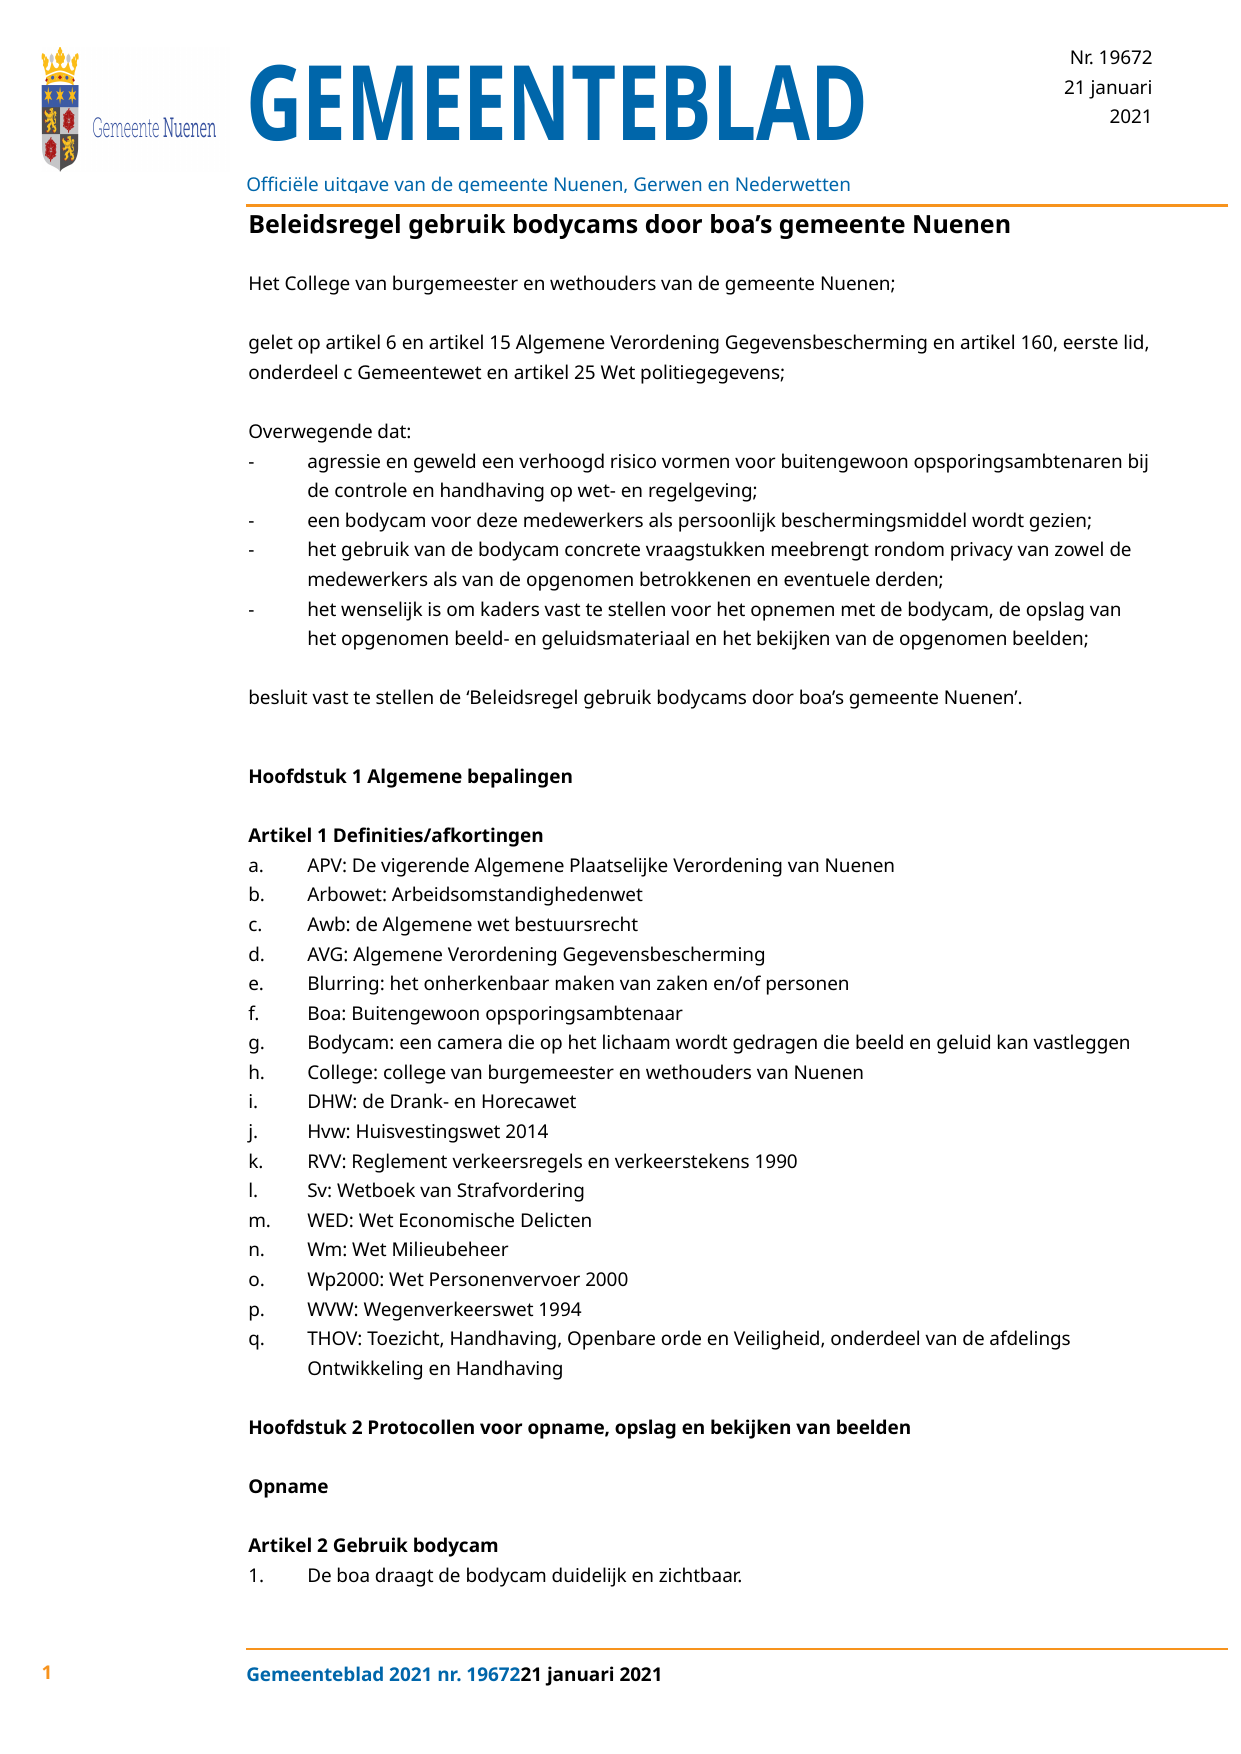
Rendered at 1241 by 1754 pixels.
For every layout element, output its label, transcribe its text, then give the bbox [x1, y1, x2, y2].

text Opname [248, 1473, 1152, 1499]
list AVG: Algemene Verordening Gegevensbescherming [248, 941, 1152, 967]
text Artikel 1 Definities/afkortingen [248, 822, 1152, 848]
list Awb: de Algemene wet bestuursrecht [248, 911, 1152, 937]
list DHW: de Drank- en Horecawet [248, 1089, 1152, 1114]
list Hvw: Huisvestingswet 2014 [248, 1118, 1152, 1144]
text Hoofdstuk 2 Protocollen voor opname, opslag en bekijken van beelden [248, 1414, 1152, 1440]
list Wm: Wet Milieubeheer [248, 1237, 1152, 1262]
list agressie en geweld een verhoogd risico vormen voor buitengewoon opsporingsambtenaren bij de controle en handhaving op wet- en regelgeving; [248, 448, 1152, 503]
text Beleidsregel gebruik bodycams door boa’s gemeente Nuenen [248, 207, 1152, 241]
list De boa draagt de bodycam duidelijk en zichtbaar. [248, 1562, 1152, 1588]
text Hoofdstuk 1 Algemene bepalingen [248, 763, 1152, 789]
list Blurring: het onherkenbaar maken van zaken en/of personen [248, 970, 1152, 996]
list WVW: Wegenverkeerswet 1994 [248, 1296, 1152, 1322]
list WED: Wet Economische Delicten [248, 1207, 1152, 1233]
list Bodycam: een camera die op het lichaam wordt gedragen die beeld en geluid kan vastleggen [248, 1029, 1152, 1055]
list College: college van burgemeester en wethouders van Nuenen [248, 1059, 1152, 1085]
list het wenselijk is om kaders vast te stellen voor het opnemen met de bodycam, de opslag van het opgenomen beeld- en geluidsmateriaal en het bekijken van de opgenomen beelden; [248, 596, 1152, 651]
picture [41, 47, 231, 172]
list Arbowet: Arbeidsomstandighedenwet [248, 882, 1152, 907]
text Artikel 2 Gebruik bodycam [248, 1532, 1152, 1558]
text gelet op artikel 6 en artikel 15 Algemene Verordening Gegevensbescherming en artikel 160, eerste lid, onderdeel c Gemeentewet en artikel 25 Wet politiegegevens; [248, 329, 1152, 385]
list RVV: Reglement verkeersregels en verkeerstekens 1990 [248, 1148, 1152, 1174]
list Wp2000: Wet Personenvervoer 2000 [248, 1266, 1152, 1292]
list een bodycam voor deze medewerkers als persoonlijk beschermingsmiddel wordt gezien; [248, 507, 1152, 533]
text besluit vast te stellen de ‘Beleidsregel gebruik bodycams door boa’s gemeente Nuenen’. [248, 684, 1152, 710]
list Boa: Buitengewoon opsporingsambtenaar [248, 1000, 1152, 1026]
list het gebruik van de bodycam concrete vraagstukken meebrengt rondom privacy van zowel de medewerkers als van de opgenomen betrokkenen en eventuele derden; [248, 537, 1152, 592]
list Sv: Wetboek van Strafvordering [248, 1177, 1152, 1203]
list THOV: Toezicht, Handhaving, Openbare orde en Veiligheid, onderdeel van de afdelings Ontwikkeling en Handhaving [248, 1325, 1152, 1381]
list APV: De vigerende Algemene Plaatselijke Verordening van Nuenen [248, 852, 1152, 878]
text Overwegende dat: [248, 418, 1152, 444]
text Het College van burgemeester en wethouders van de gemeente Nuenen; [248, 270, 1152, 296]
